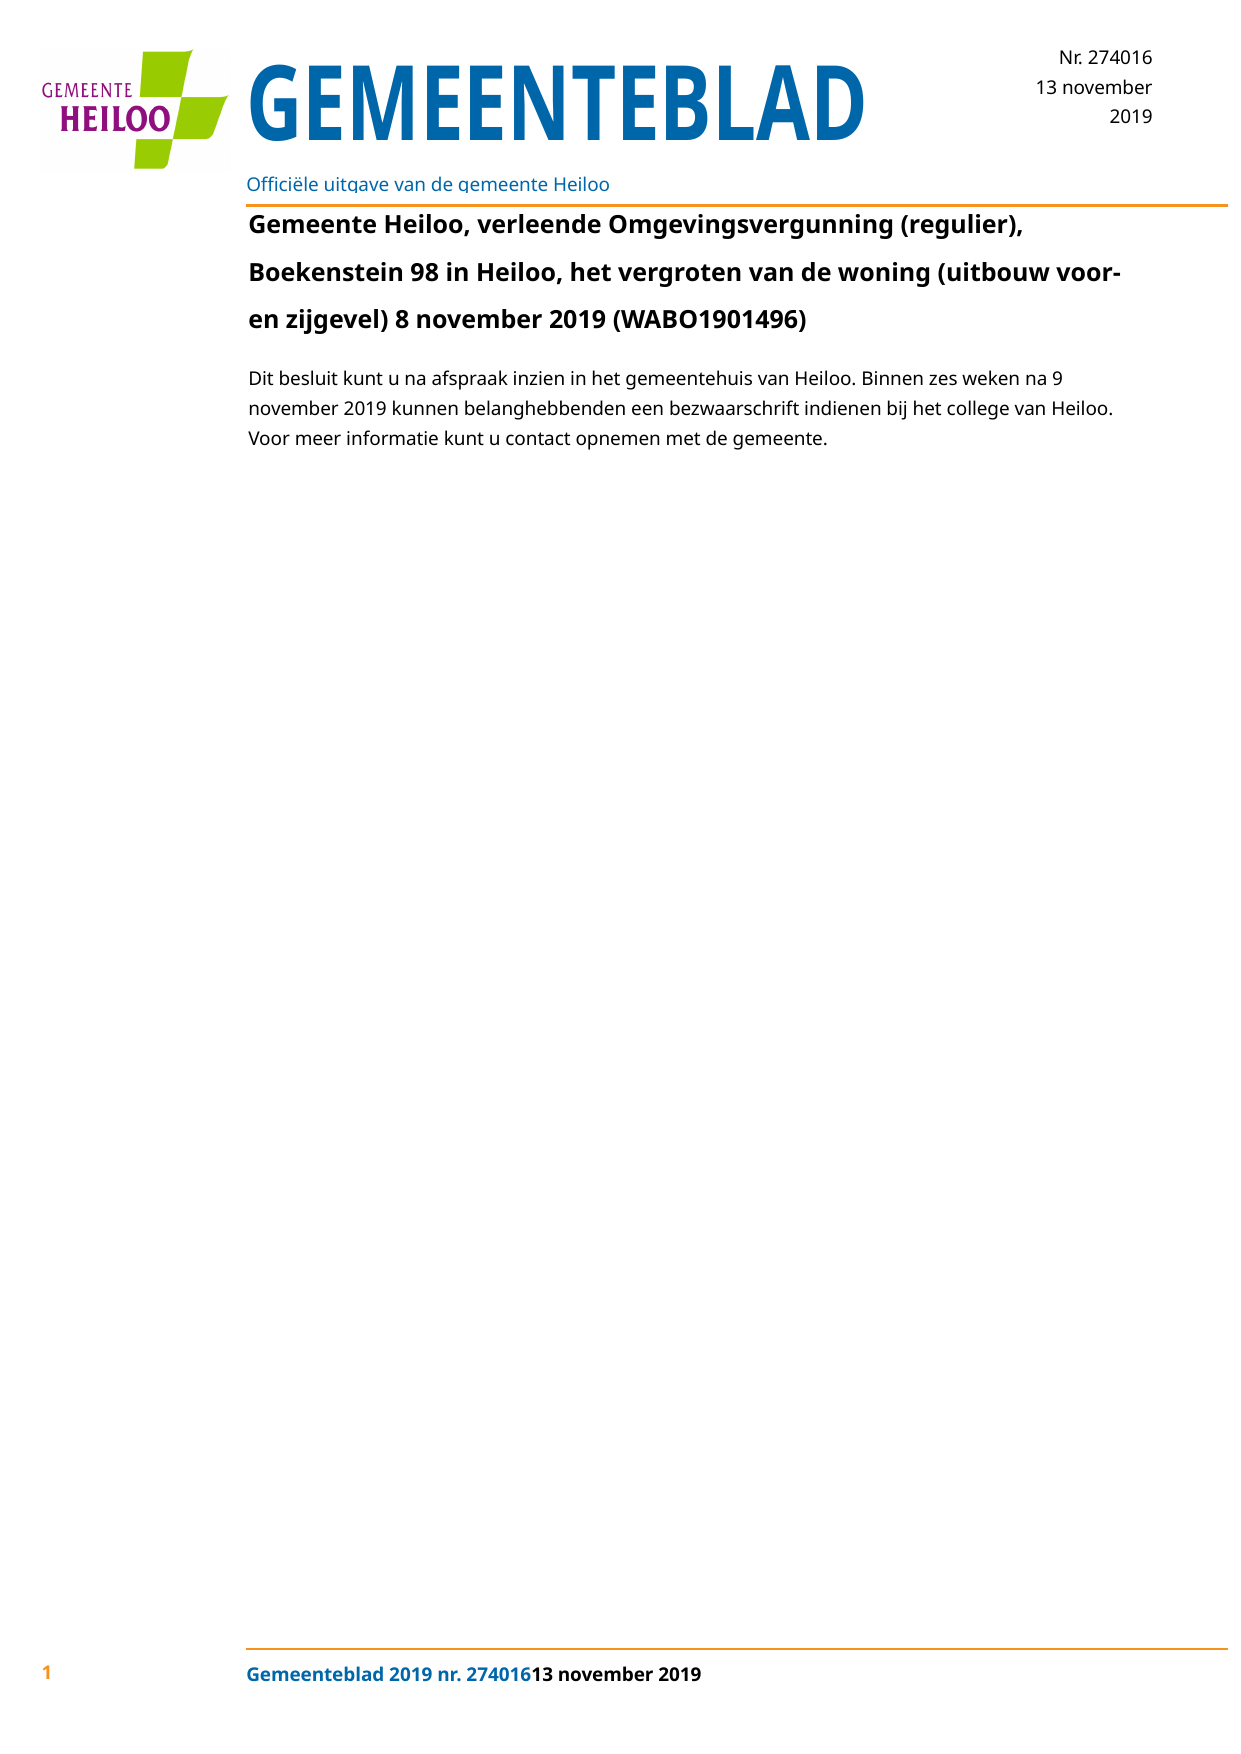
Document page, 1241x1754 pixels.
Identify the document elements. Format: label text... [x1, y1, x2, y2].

picture [41, 47, 231, 172]
text Gemeente Heiloo, verleende Omgevingsvergunning (regulier), Boekenstein 98 in Heiloo, het vergroten van de woning (uitbouw voor- en zijgevel) 8 november 2019 (WABO1901496) [248, 207, 1152, 336]
text Dit besluit kunt u na afspraak inzien in het gemeentehuis van Heiloo. Binnen zes weken na 9 november 2019 kunnen belanghebbenden een bezwaarschrift indienen bij het college van Heiloo. Voor meer informatie kunt u contact opnemen met de gemeente. [248, 366, 1152, 450]
